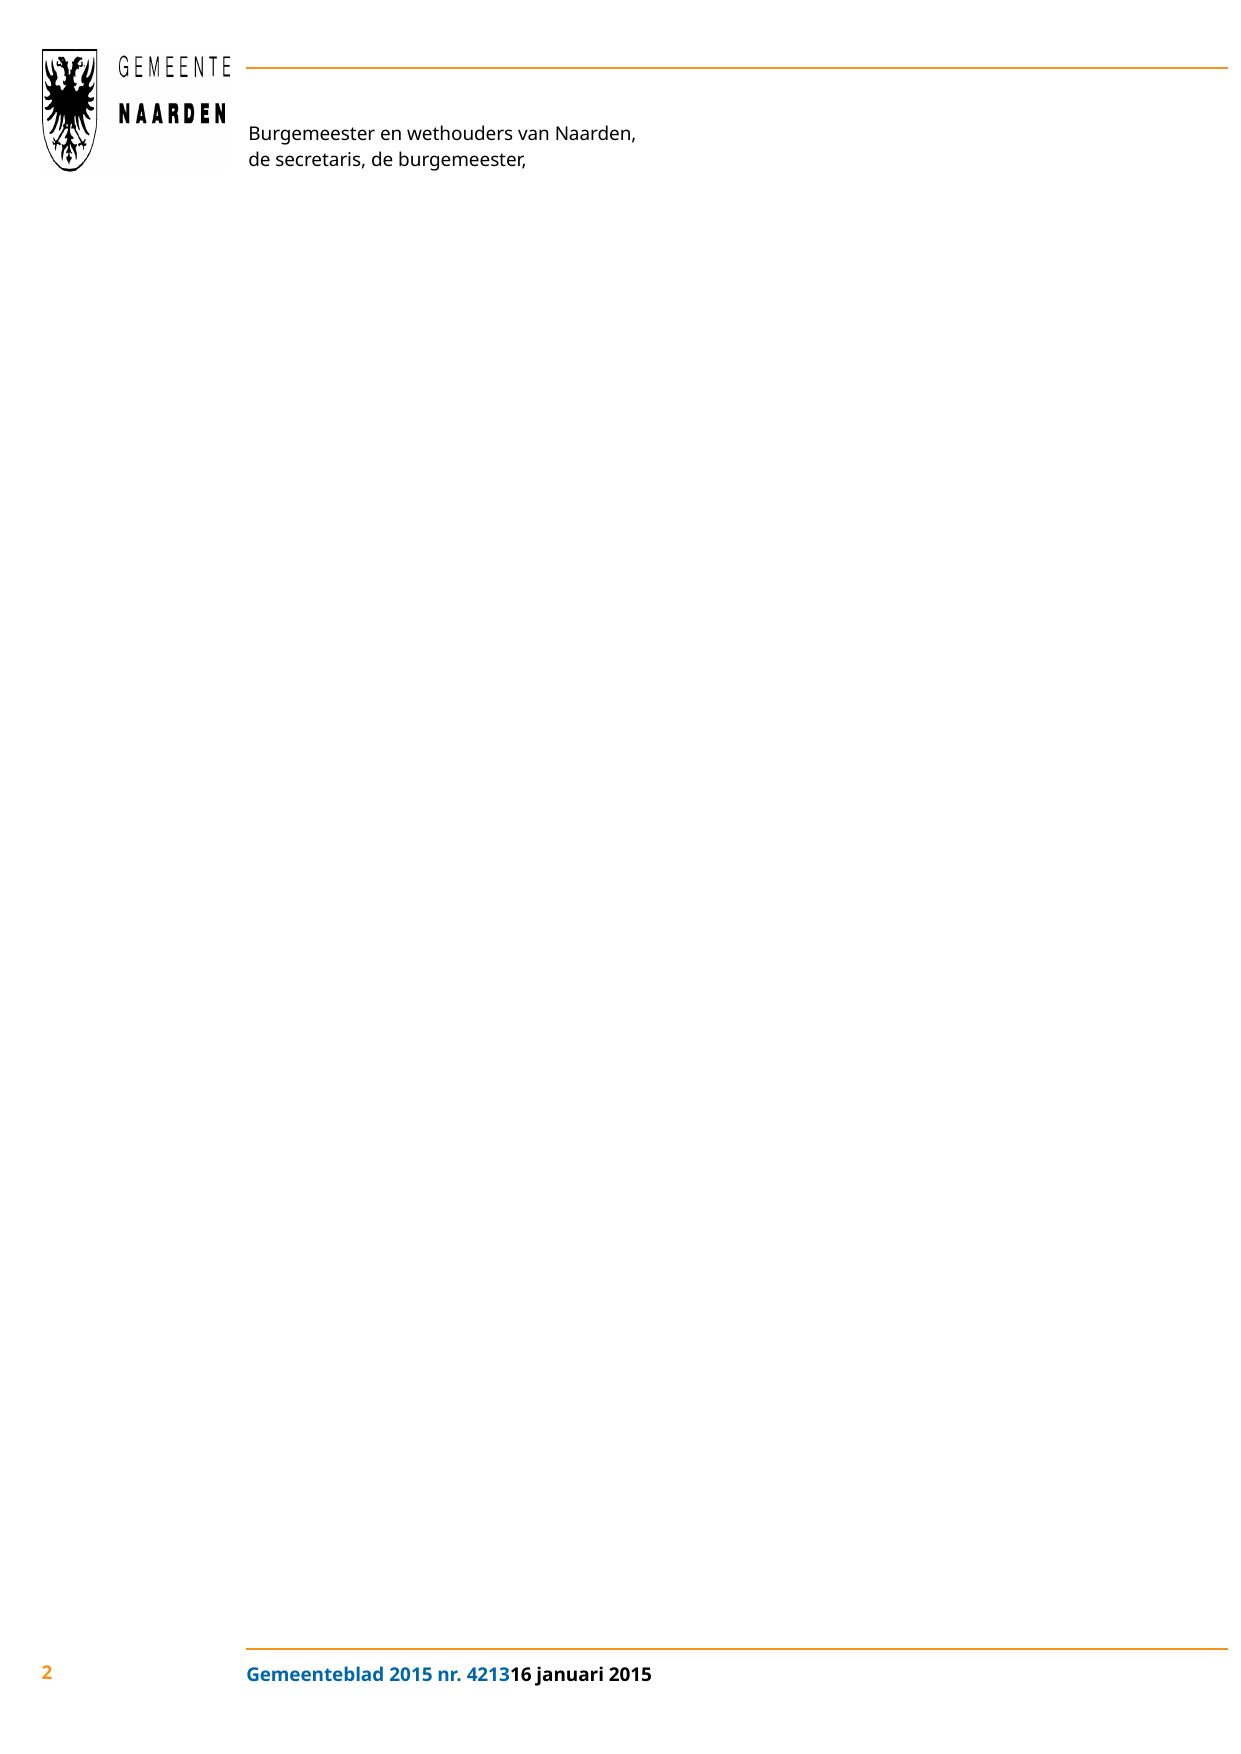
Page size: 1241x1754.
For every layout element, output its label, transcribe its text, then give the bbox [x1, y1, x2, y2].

picture [41, 47, 231, 172]
text de secretaris, de burgemeester, [248, 146, 1152, 172]
text Burgemeester en wethouders van Naarden, [248, 121, 1152, 146]
